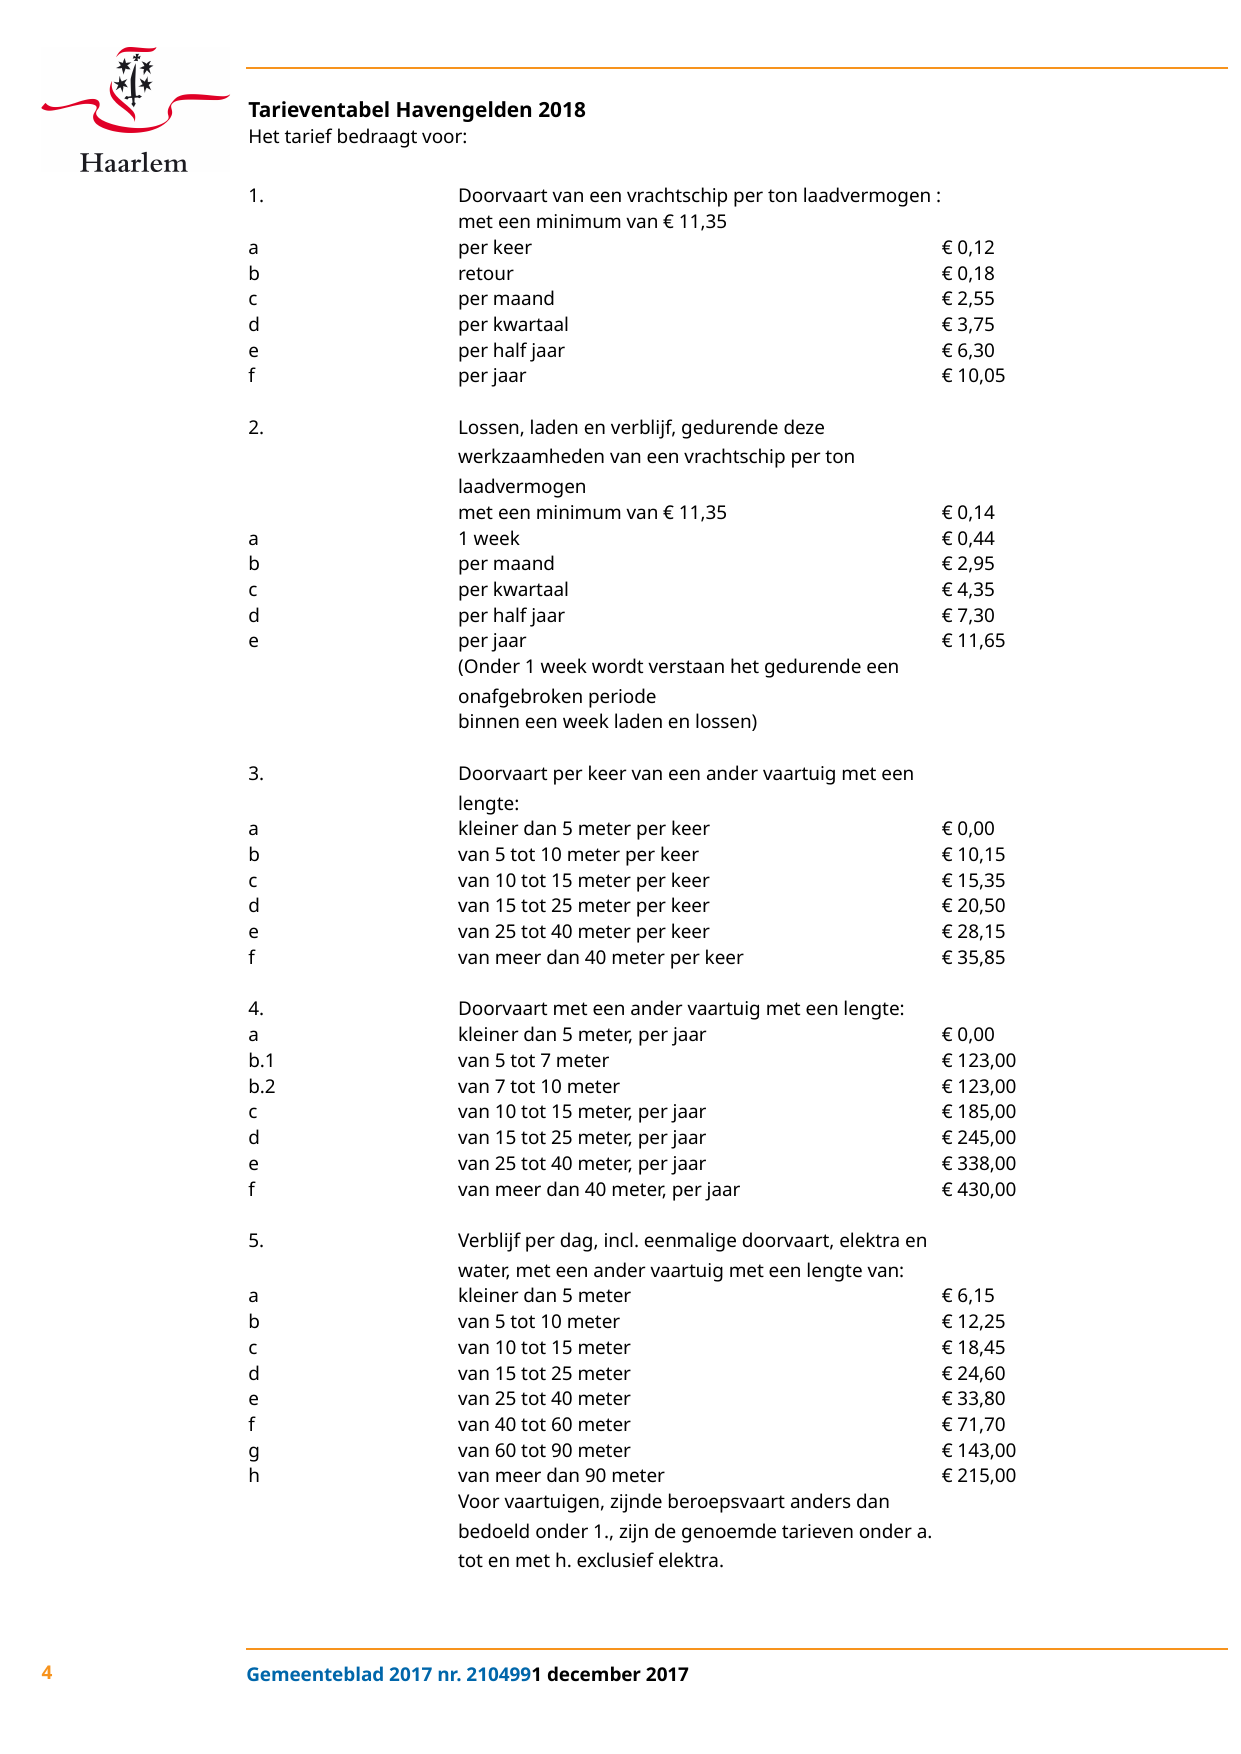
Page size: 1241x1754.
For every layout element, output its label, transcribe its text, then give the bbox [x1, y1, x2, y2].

table_cell per kwartaal [458, 311, 942, 337]
table_cell € 10,15 [942, 841, 1152, 867]
table_cell € 123,00 [942, 1073, 1152, 1098]
table_cell f [248, 944, 458, 970]
table_cell [248, 735, 458, 760]
table_cell per jaar [458, 628, 942, 653]
table_cell € 33,80 [942, 1385, 1152, 1411]
table_cell Verblijf per dag, incl. eenmalige doorvaart, elektra en water, met een ander vaartuig met een lengte van: [458, 1227, 942, 1282]
table_cell [942, 654, 1152, 709]
table_cell d [248, 311, 458, 337]
table_cell € 245,00 [942, 1124, 1152, 1150]
table_cell van 40 tot 60 meter [458, 1411, 942, 1437]
table_cell met een minimum van € 11,35 [458, 208, 942, 234]
table_cell € 143,00 [942, 1437, 1152, 1463]
table_cell e [248, 628, 458, 653]
table_cell b [248, 260, 458, 286]
table_cell € 0,00 [942, 1021, 1152, 1047]
table_cell a [248, 1283, 458, 1308]
table_cell f [248, 1176, 458, 1201]
table_cell van 5 tot 10 meter per keer [458, 841, 942, 867]
table_cell [942, 970, 1152, 996]
table_cell [942, 1201, 1152, 1227]
table_cell per maand [458, 551, 942, 576]
table_cell [248, 208, 458, 234]
table_cell [248, 1201, 458, 1227]
table_cell € 0,44 [942, 525, 1152, 551]
table_cell [942, 389, 1152, 414]
table_cell per keer [458, 234, 942, 260]
table_cell 5. [248, 1227, 458, 1282]
table_cell binnen een week laden en lossen) [458, 709, 942, 734]
table_cell per half jaar [458, 602, 942, 628]
table_cell van meer dan 90 meter [458, 1463, 942, 1488]
table_cell € 18,45 [942, 1334, 1152, 1360]
table_cell b.2 [248, 1073, 458, 1098]
table_cell [942, 709, 1152, 734]
table_cell [458, 389, 942, 414]
table_cell b [248, 551, 458, 576]
table_cell € 12,25 [942, 1308, 1152, 1334]
table_cell van 5 tot 7 meter [458, 1047, 942, 1073]
table_cell kleiner dan 5 meter, per jaar [458, 1021, 942, 1047]
table_cell € 0,12 [942, 234, 1152, 260]
table_cell (Onder 1 week wordt verstaan het gedurende een onafgebroken periode [458, 654, 942, 709]
table_cell € 3,75 [942, 311, 1152, 337]
table_cell a [248, 234, 458, 260]
table_cell [458, 970, 942, 996]
table_cell Lossen, laden en verblijf, gedurende deze werkzaamheden van een vrachtschip per ton laadvermogen [458, 414, 942, 499]
table_cell d [248, 602, 458, 628]
table_cell € 215,00 [942, 1463, 1152, 1488]
table_cell 3. [248, 760, 458, 816]
table_cell van 10 tot 15 meter, per jaar [458, 1099, 942, 1124]
table_cell van 15 tot 25 meter per keer [458, 893, 942, 918]
table_cell a [248, 525, 458, 551]
table_cell h [248, 1463, 458, 1488]
table_cell van 25 tot 40 meter [458, 1385, 942, 1411]
table_cell kleiner dan 5 meter [458, 1283, 942, 1308]
table_cell € 28,15 [942, 919, 1152, 944]
table_cell d [248, 1124, 458, 1150]
table_cell € 0,14 [942, 499, 1152, 525]
table_header [942, 183, 1152, 208]
text Het tarief bedraagt voor: [248, 123, 1152, 149]
table_cell [248, 499, 458, 525]
table_cell [942, 414, 1152, 499]
table_cell 4. [248, 996, 458, 1021]
table_cell per half jaar [458, 337, 942, 363]
table_cell e [248, 1385, 458, 1411]
table_cell [942, 1227, 1152, 1282]
table_cell [458, 1201, 942, 1227]
table_cell van meer dan 40 meter, per jaar [458, 1176, 942, 1201]
table_cell Doorvaart per keer van een ander vaartuig met een lengte: [458, 760, 942, 816]
table_cell [942, 1573, 1152, 1599]
table_cell 2. [248, 414, 458, 499]
table_cell [248, 970, 458, 996]
table_cell [248, 654, 458, 709]
table_cell € 35,85 [942, 944, 1152, 970]
table_cell € 20,50 [942, 893, 1152, 918]
table_cell per kwartaal [458, 576, 942, 602]
table_cell van 10 tot 15 meter per keer [458, 867, 942, 893]
table_cell € 15,35 [942, 867, 1152, 893]
table_cell [248, 709, 458, 734]
table_cell € 2,55 [942, 286, 1152, 311]
table_cell [942, 735, 1152, 760]
table_cell [248, 1488, 458, 1573]
table_cell Voor vaartuigen, zijnde beroepsvaart anders dan bedoeld onder 1., zijn de genoemde tarieven onder a. tot en met h. exclusief elektra. [458, 1488, 942, 1573]
table_cell a [248, 1021, 458, 1047]
table_cell van 5 tot 10 meter [458, 1308, 942, 1334]
table_cell b [248, 841, 458, 867]
table_cell [248, 1573, 458, 1599]
table_cell van 25 tot 40 meter per keer [458, 919, 942, 944]
table_cell € 0,00 [942, 816, 1152, 841]
table_cell per jaar [458, 363, 942, 388]
table_cell kleiner dan 5 meter per keer [458, 816, 942, 841]
table_cell van meer dan 40 meter per keer [458, 944, 942, 970]
table_cell e [248, 337, 458, 363]
table_cell e [248, 1150, 458, 1176]
table_cell f [248, 1411, 458, 1437]
table_cell van 10 tot 15 meter [458, 1334, 942, 1360]
table_header 1. [248, 183, 458, 208]
table_cell € 338,00 [942, 1150, 1152, 1176]
table_cell € 6,30 [942, 337, 1152, 363]
table_cell € 10,05 [942, 363, 1152, 388]
table_cell € 24,60 [942, 1360, 1152, 1385]
table_cell [942, 1488, 1152, 1573]
table_cell c [248, 286, 458, 311]
table_cell a [248, 816, 458, 841]
table_cell met een minimum van € 11,35 [458, 499, 942, 525]
table_cell € 7,30 [942, 602, 1152, 628]
table_cell [248, 389, 458, 414]
table_cell b.1 [248, 1047, 458, 1073]
text Tarieventabel Havengelden 2018 [248, 95, 1152, 123]
table_cell € 11,65 [942, 628, 1152, 653]
table_cell van 60 tot 90 meter [458, 1437, 942, 1463]
table_cell van 15 tot 25 meter [458, 1360, 942, 1385]
table_cell b [248, 1308, 458, 1334]
table_cell van 15 tot 25 meter, per jaar [458, 1124, 942, 1150]
table_cell € 2,95 [942, 551, 1152, 576]
table_cell € 185,00 [942, 1099, 1152, 1124]
table_cell van 25 tot 40 meter, per jaar [458, 1150, 942, 1176]
picture [41, 47, 231, 172]
table_cell c [248, 867, 458, 893]
table_cell € 430,00 [942, 1176, 1152, 1201]
table_cell c [248, 1099, 458, 1124]
table_cell € 71,70 [942, 1411, 1152, 1437]
table_cell retour [458, 260, 942, 286]
table_cell [942, 208, 1152, 234]
table_cell € 0,18 [942, 260, 1152, 286]
table_cell e [248, 919, 458, 944]
table_cell d [248, 1360, 458, 1385]
table_cell g [248, 1437, 458, 1463]
table_cell [942, 760, 1152, 816]
table_cell van 7 tot 10 meter [458, 1073, 942, 1098]
table_cell per maand [458, 286, 942, 311]
table_cell [458, 1573, 942, 1599]
table_cell f [248, 363, 458, 388]
table_cell € 6,15 [942, 1283, 1152, 1308]
table_cell d [248, 893, 458, 918]
table_cell € 123,00 [942, 1047, 1152, 1073]
table_cell 1 week [458, 525, 942, 551]
table_cell [458, 735, 942, 760]
table_cell [942, 996, 1152, 1021]
table_cell c [248, 576, 458, 602]
table_cell Doorvaart met een ander vaartuig met een lengte: [458, 996, 942, 1021]
table_cell € 4,35 [942, 576, 1152, 602]
table_cell c [248, 1334, 458, 1360]
table_header Doorvaart van een vrachtschip per ton laadvermogen : [458, 183, 942, 208]
